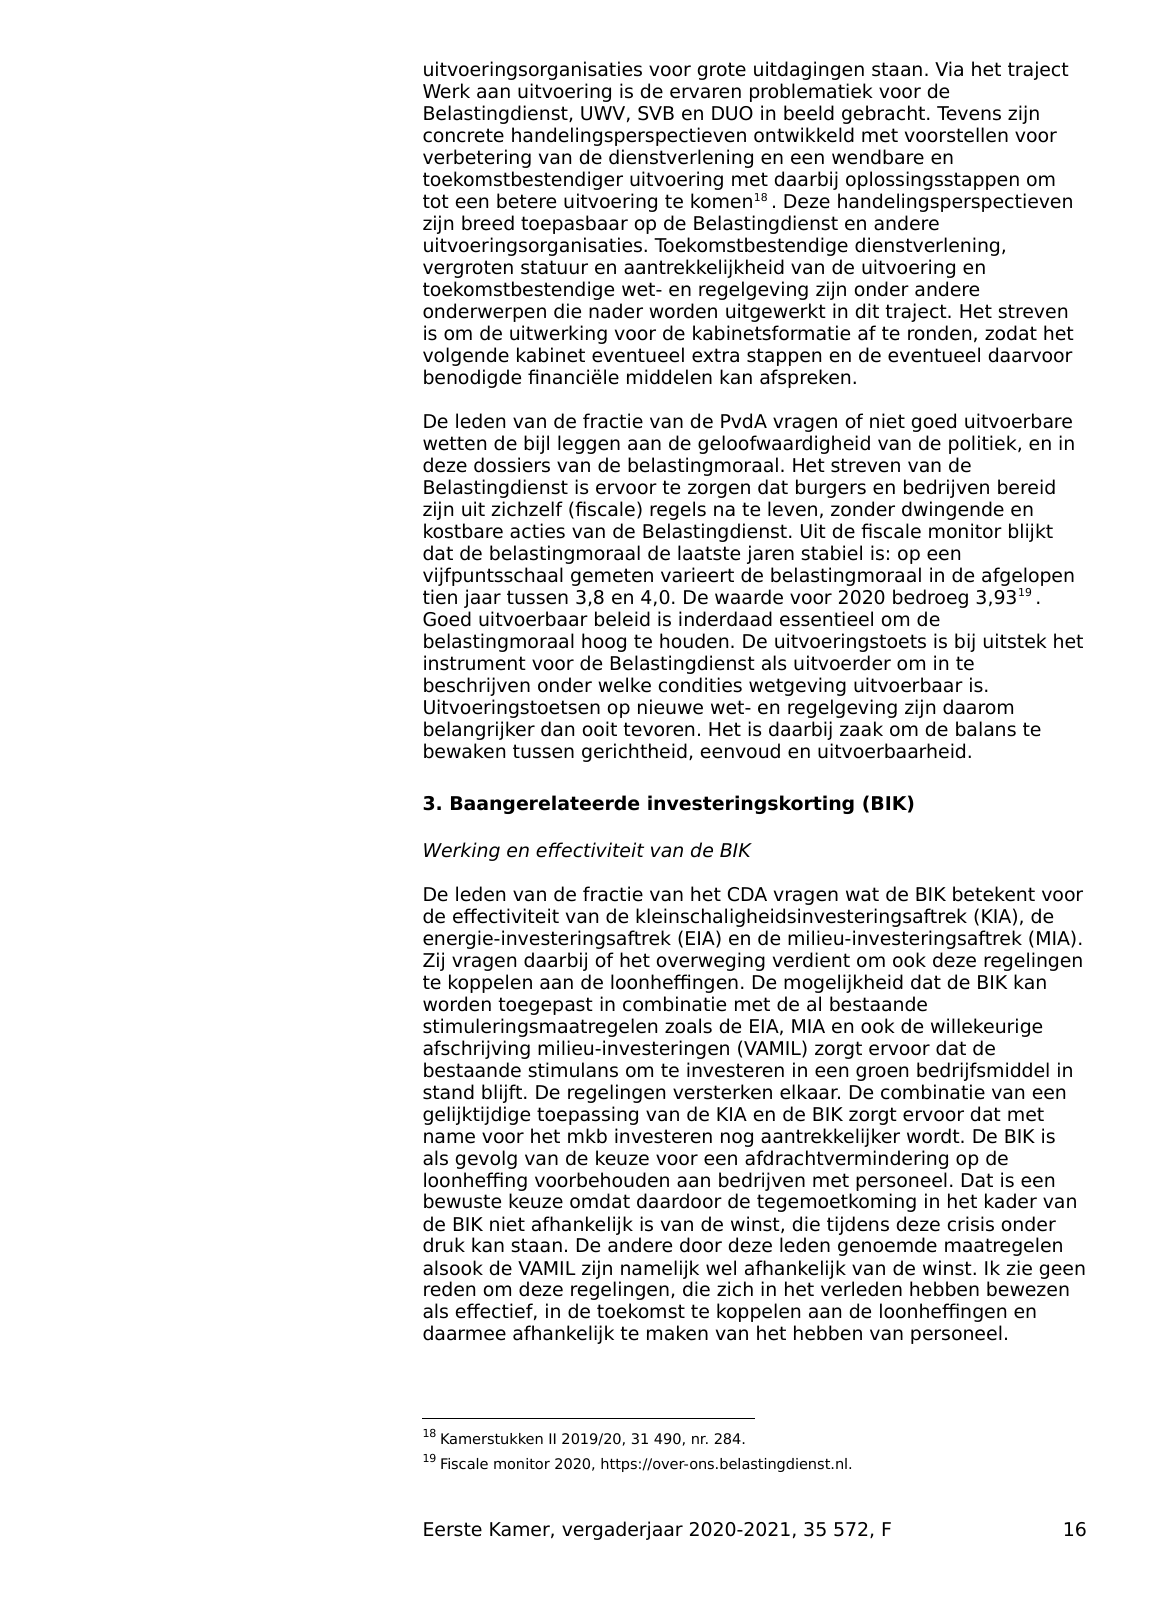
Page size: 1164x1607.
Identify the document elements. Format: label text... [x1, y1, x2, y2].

text Kamerstukken II 2019/20, 31 490, nr. 284. [422, 1427, 1087, 1449]
text Fiscale monitor 2020, https://over-ons.belastingdienst.nl. [422, 1452, 1087, 1474]
text De leden van de fractie van de PvdA vragen of niet goed uitvoerbare wetten de bijl leggen aan de geloofwaardigheid van de politiek, en in deze dossiers van de belastingmoraal. Het streven van de Belastingdienst is ervoor te zorgen dat burgers en bedrijven bereid zijn uit zichzelf (fiscale) regels na te leven, zonder dwingende en kostbare acties van de Belastingdienst. Uit de fiscale monitor blijkt dat de belastingmoraal de laatste jaren stabiel is: op een vijfpuntsschaal gemeten varieert de belastingmoraal in de afgelopen tien jaar tussen 3,8 en 4,0. De waarde voor 2020 bedroeg 3,93. Goed uitvoerbaar beleid is inderdaad essentieel om de belastingmoraal hoog te houden. De uitvoeringstoets is bij uitstek het instrument voor de Belastingdienst als uitvoerder om in te beschrijven onder welke condities wetgeving uitvoerbaar is. Uitvoeringstoetsen op nieuwe wet- en regelgeving zijn daarom belangrijker dan ooit tevoren. Het is daarbij zaak om de balans te bewaken tussen gerichtheid, eenvoud en uitvoerbaarheid. [422, 411, 1087, 763]
text De leden van de fractie van het CDA vragen wat de BIK betekent voor de effectiviteit van de kleinschaligheidsinvesteringsaftrek (KIA), de energie-investeringsaftrek (EIA) en de milieu-investeringsaftrek (MIA). Zij vragen daarbij of het overweging verdient om ook deze regelingen te koppelen aan de loonheffingen. De mogelijkheid dat de BIK kan worden toegepast in combinatie met de al bestaande stimuleringsmaatregelen zoals de EIA, MIA en ook de willekeurige afschrijving milieu-investeringen (VAMIL) zorgt ervoor dat de bestaande stimulans om te investeren in een groen bedrijfsmiddel in stand blijft. De regelingen versterken elkaar. De combinatie van een gelijktijdige toepassing van de KIA en de BIK zorgt ervoor dat met name voor het mkb investeren nog aantrekkelijker wordt. De BIK is als gevolg van de keuze voor een afdrachtvermindering op de loonheffing voorbehouden aan bedrijven met personeel. Dat is een bewuste keuze omdat daardoor de tegemoetkoming in het kader van de BIK niet afhankelijk is van de winst, die tijdens deze crisis onder druk kan staan. De andere door deze leden genoemde maatregelen alsook de VAMIL zijn namelijk wel afhankelijk van de winst. Ik zie geen reden om deze regelingen, die zich in het verleden hebben bewezen als effectief, in de toekomst te koppelen aan de loonheffingen en daarmee afhankelijk te maken van het hebben van personeel. [422, 884, 1087, 1345]
subtitle 3. Baangerelateerde investeringskorting (BIK) [422, 793, 1087, 814]
text uitvoeringsorganisaties voor grote uitdagingen staan. Via het traject Werk aan uitvoering is de ervaren problematiek voor de Belastingdienst, UWV, SVB en DUO in beeld gebracht. Tevens zijn concrete handelingsperspectieven ontwikkeld met voorstellen voor verbetering van de dienstverlening en een wendbare en toekomstbestendiger uitvoering met daarbij oplossingsstappen om tot een betere uitvoering te komen. Deze handelingsperspectieven zijn breed toepasbaar op de Belastingdienst en andere uitvoeringsorganisaties. Toekomstbestendige dienstverlening, vergroten statuur en aantrekkelijkheid van de uitvoering en toekomstbestendige wet- en regelgeving zijn onder andere onderwerpen die nader worden uitgewerkt in dit traject. Het streven is om de uitwerking voor de kabinetsformatie af te ronden, zodat het volgende kabinet eventueel extra stappen en de eventueel daarvoor benodigde financiële middelen kan afspreken. [422, 59, 1087, 389]
subtitle Werking en effectiviteit van de BIK [422, 839, 1087, 862]
